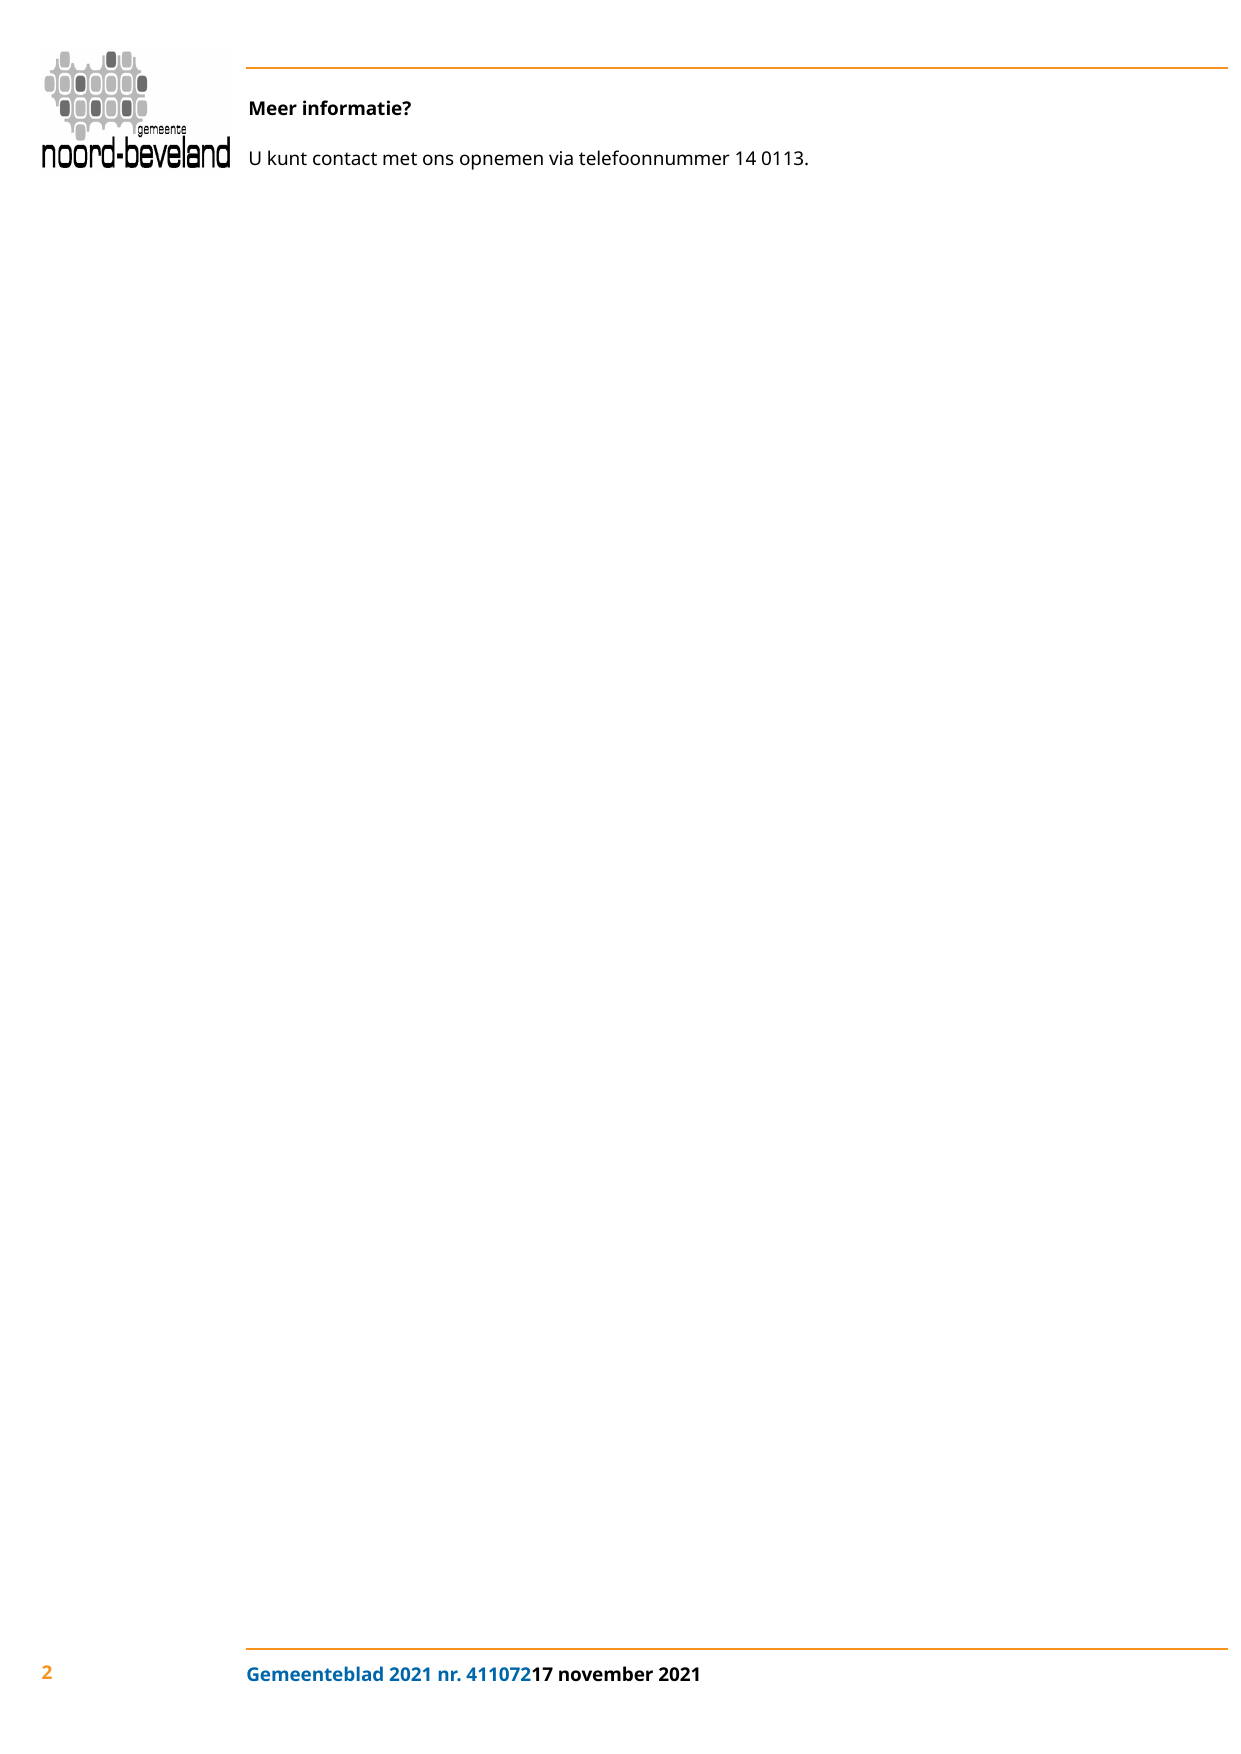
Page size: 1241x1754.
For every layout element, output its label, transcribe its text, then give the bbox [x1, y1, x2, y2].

text Meer informatie? [248, 95, 1152, 121]
picture [41, 47, 231, 172]
text U kunt contact met ons opnemen via telefoonnummer 14 0113. [248, 145, 1152, 171]
